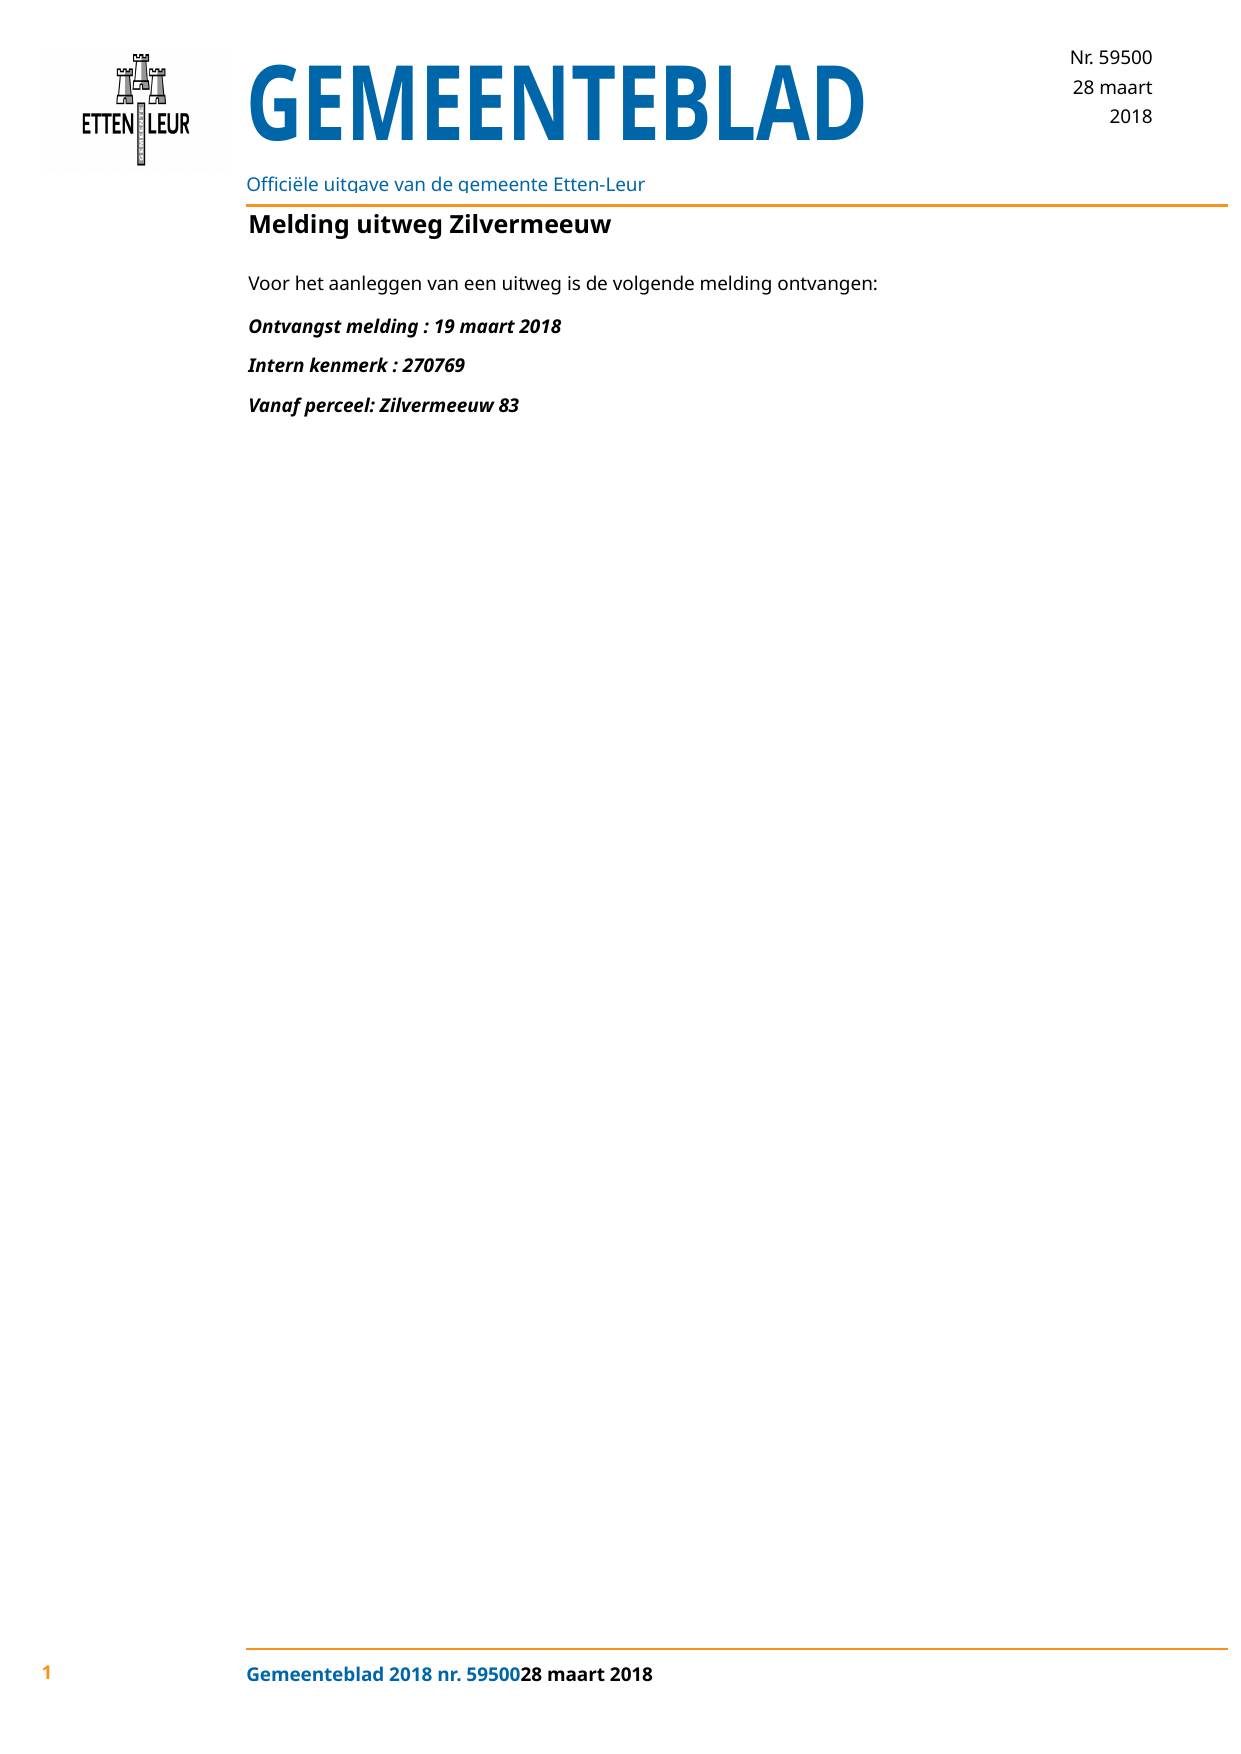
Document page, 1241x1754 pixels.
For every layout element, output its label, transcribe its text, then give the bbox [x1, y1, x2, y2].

text Melding uitweg Zilvermeeuw [248, 207, 1152, 241]
text Ontvangst melding : 19 maart 2018 [248, 313, 1152, 339]
text Voor het aanleggen van een uitweg is de volgende melding ontvangen: [248, 270, 1152, 296]
text Vanaf perceel: Zilvermeeuw 83 [248, 392, 1152, 418]
text Intern kenmerk : 270769 [248, 353, 1152, 378]
picture [41, 47, 231, 172]
